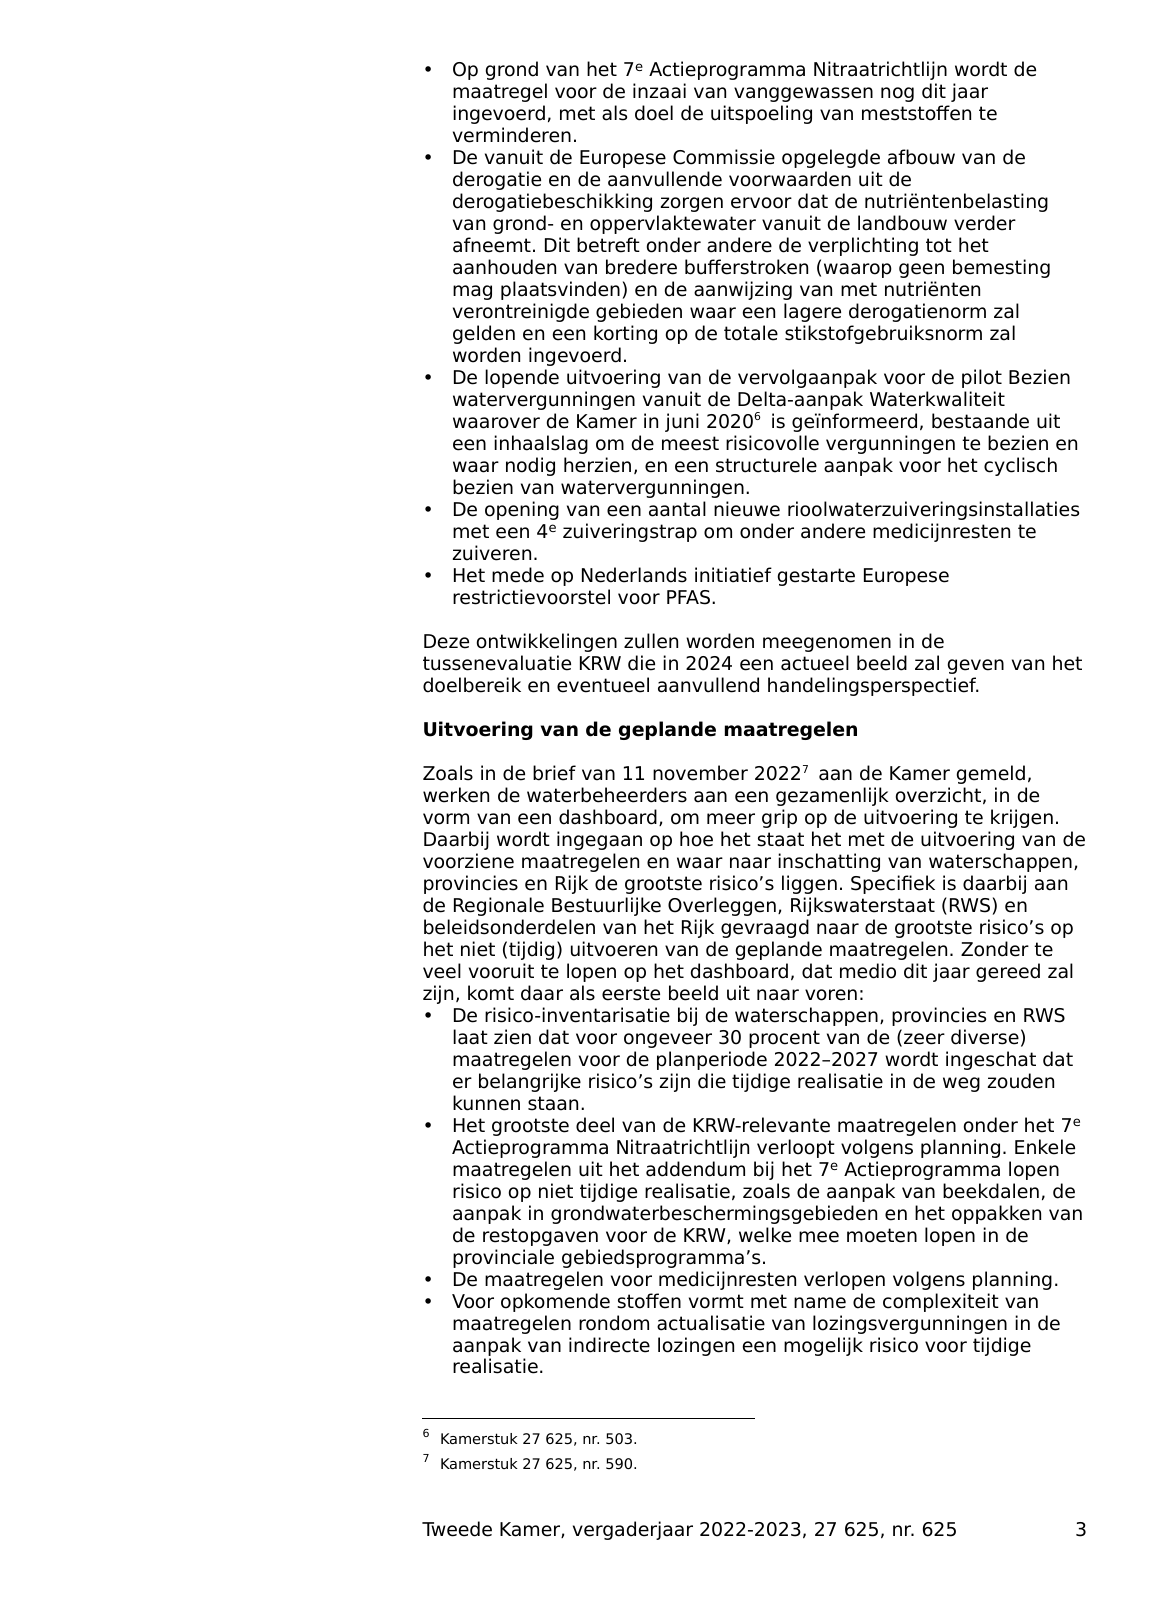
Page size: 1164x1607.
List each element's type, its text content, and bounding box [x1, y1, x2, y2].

text • De vanuit de Europese Commissie opgelegde afbouw van de derogatie en de aanvullende voorwaarden uit de derogatiebeschikking zorgen ervoor dat de nutriëntenbelasting van grond- en oppervlaktewater vanuit de landbouw verder afneemt. Dit betreft onder andere de verplichting tot het aanhouden van bredere bufferstroken (waarop geen bemesting mag plaatsvinden) en de aanwijzing van met nutriënten verontreinigde gebieden waar een lagere derogatienorm zal gelden en een korting op de totale stikstofgebruiksnorm zal worden ingevoerd. [422, 147, 1087, 367]
text • De maatregelen voor medicijnresten verlopen volgens planning. [422, 1268, 1087, 1291]
text Zoals in de brief van 11 november 2022 aan de Kamer gemeld, werken de waterbeheerders aan een gezamenlijk overzicht, in de vorm van een dashboard, om meer grip op de uitvoering te krijgen. Daarbij wordt ingegaan op hoe het staat het met de uitvoering van de voorziene maatregelen en waar naar inschatting van waterschappen, provincies en Rijk de grootste risico’s liggen. Specifiek is daarbij aan de Regionale Bestuurlijke Overleggen, Rijkswaterstaat (RWS) en beleidsonderdelen van het Rijk gevraagd naar de grootste risico’s op het niet (tijdig) uitvoeren van de geplande maatregelen. Zonder te veel vooruit te lopen op het dashboard, dat medio dit jaar gereed zal zijn, komt daar als eerste beeld uit naar voren: [422, 763, 1087, 1005]
text • Het grootste deel van de KRW-relevante maatregelen onder het 7e Actieprogramma Nitraatrichtlijn verloopt volgens planning. Enkele maatregelen uit het addendum bij het 7e Actieprogramma lopen risico op niet tijdige realisatie, zoals de aanpak van beekdalen, de aanpak in grondwaterbeschermingsgebieden en het oppakken van de restopgaven voor de KRW, welke mee moeten lopen in de provinciale gebiedsprogramma’s. [422, 1115, 1087, 1268]
text • De lopende uitvoering van de vervolgaanpak voor de pilot Bezien watervergunningen vanuit de Delta-aanpak Waterkwaliteit waarover de Kamer in juni 2020 is geïnformeerd, bestaande uit een inhaalslag om de meest risicovolle vergunningen te bezien en waar nodig herzien, en een structurele aanpak voor het cyclisch bezien van watervergunningen. [422, 367, 1087, 499]
text • Op grond van het 7e Actieprogramma Nitraatrichtlijn wordt de maatregel voor de inzaai van vanggewassen nog dit jaar ingevoerd, met als doel de uitspoeling van meststoffen te verminderen. [422, 59, 1087, 147]
text • De opening van een aantal nieuwe rioolwaterzuiveringsinstallaties met een 4e zuiveringstrap om onder andere medicijnresten te zuiveren. [422, 499, 1087, 564]
subtitle Uitvoering van de geplande maatregelen [422, 719, 1087, 741]
text Kamerstuk 27 625, nr. 503. [422, 1427, 1087, 1449]
text • Het mede op Nederlands initiatief gestarte Europese restrictievoorstel voor PFAS. [422, 564, 1087, 608]
text Kamerstuk 27 625, nr. 590. [422, 1452, 1087, 1474]
text • Voor opkomende stoffen vormt met name de complexiteit van maatregelen rondom actualisatie van lozingsvergunningen in de aanpak van indirecte lozingen een mogelijk risico voor tijdige realisatie. [422, 1291, 1087, 1378]
text Deze ontwikkelingen zullen worden meegenomen in de tussenevaluatie KRW die in 2024 een actueel beeld zal geven van het doelbereik en eventueel aanvullend handelingsperspectief. [422, 631, 1087, 697]
text • De risico-inventarisatie bij de waterschappen, provincies en RWS laat zien dat voor ongeveer 30 procent van de (zeer diverse) maatregelen voor de planperiode 2022–2027 wordt ingeschat dat er belangrijke risico’s zijn die tijdige realisatie in de weg zouden kunnen staan. [422, 1005, 1087, 1115]
